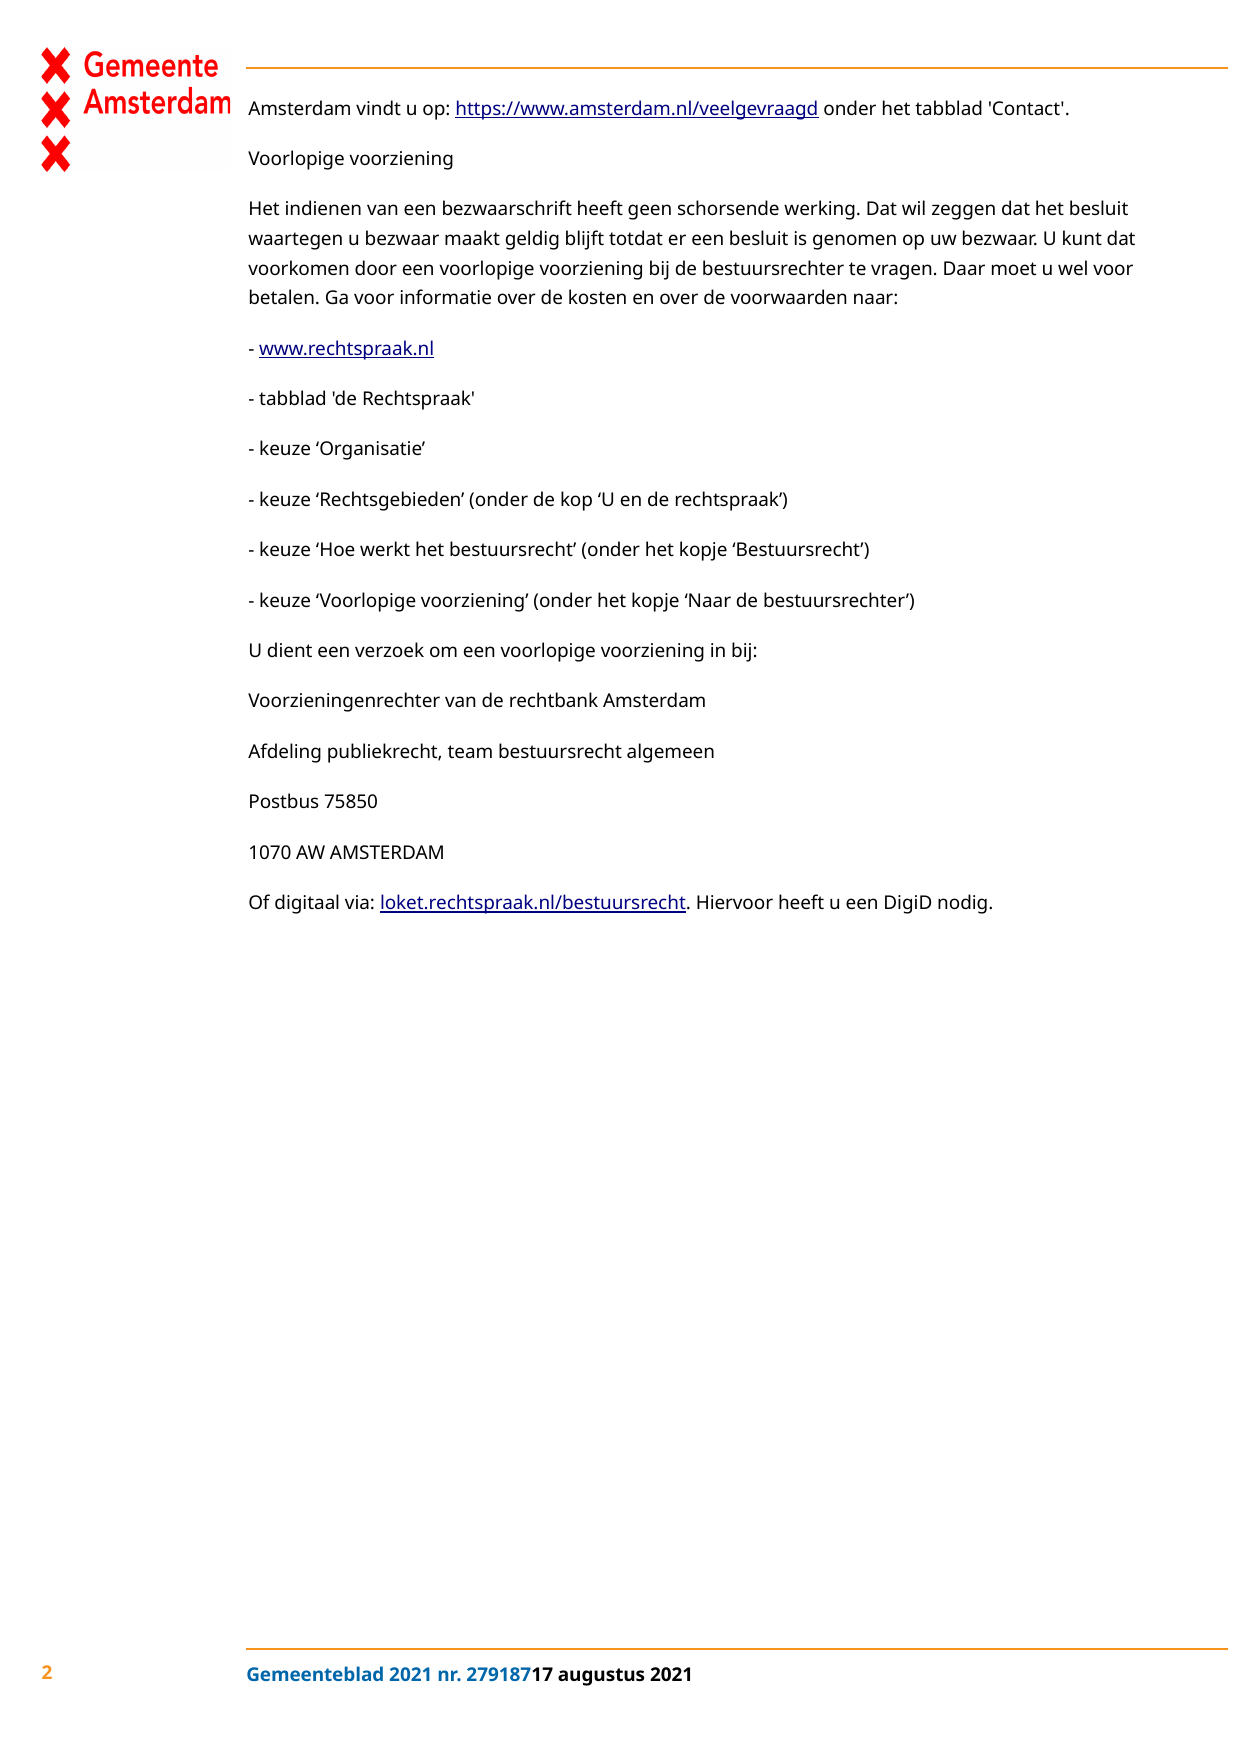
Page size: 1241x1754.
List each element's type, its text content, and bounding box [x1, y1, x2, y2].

text - tabblad 'de Rechtspraak' [248, 385, 1152, 411]
text - keuze ‘Organisatie’ [248, 436, 1152, 461]
text - keuze ‘Hoe werkt het bestuursrecht’ (onder het kopje ‘Bestuursrecht’) [248, 536, 1152, 562]
text Amsterdam vindt u op: https://www.amsterdam.nl/veelgevraagd onder het tabblad 'Contact'. [248, 95, 1152, 121]
text - keuze ‘Voorlopige voorziening’ (onder het kopje ‘Naar de bestuursrechter’) [248, 587, 1152, 613]
text Het indienen van een bezwaarschrift heeft geen schorsende werking. Dat wil zeggen dat het besluit waartegen u bezwaar maakt geldig blijft totdat er een besluit is genomen op uw bezwaar. U kunt dat voorkomen door een voorlopige voorziening bij de bestuursrechter te vragen. Daar moet u wel voor betalen. Ga voor informatie over de kosten en over de voorwaarden naar: [248, 196, 1152, 310]
text Voorzieningenrechter van de rechtbank Amsterdam [248, 688, 1152, 713]
text Postbus 75850 [248, 788, 1152, 814]
text - www.rechtspraak.nl [248, 335, 1152, 361]
text U dient een verzoek om een voorlopige voorziening in bij: [248, 637, 1152, 663]
text 1070 AW AMSTERDAM [248, 839, 1152, 865]
text - keuze ‘Rechtsgebieden’ (onder de kop ‘U en de rechtspraak’) [248, 486, 1152, 512]
text Voorlopige voorziening [248, 145, 1152, 171]
text Of digitaal via: loket.rechtspraak.nl/bestuursrecht. Hiervoor heeft u een DigiD nodig. [248, 889, 1152, 915]
picture [41, 47, 231, 172]
text Afdeling publiekrecht, team bestuursrecht algemeen [248, 738, 1152, 764]
